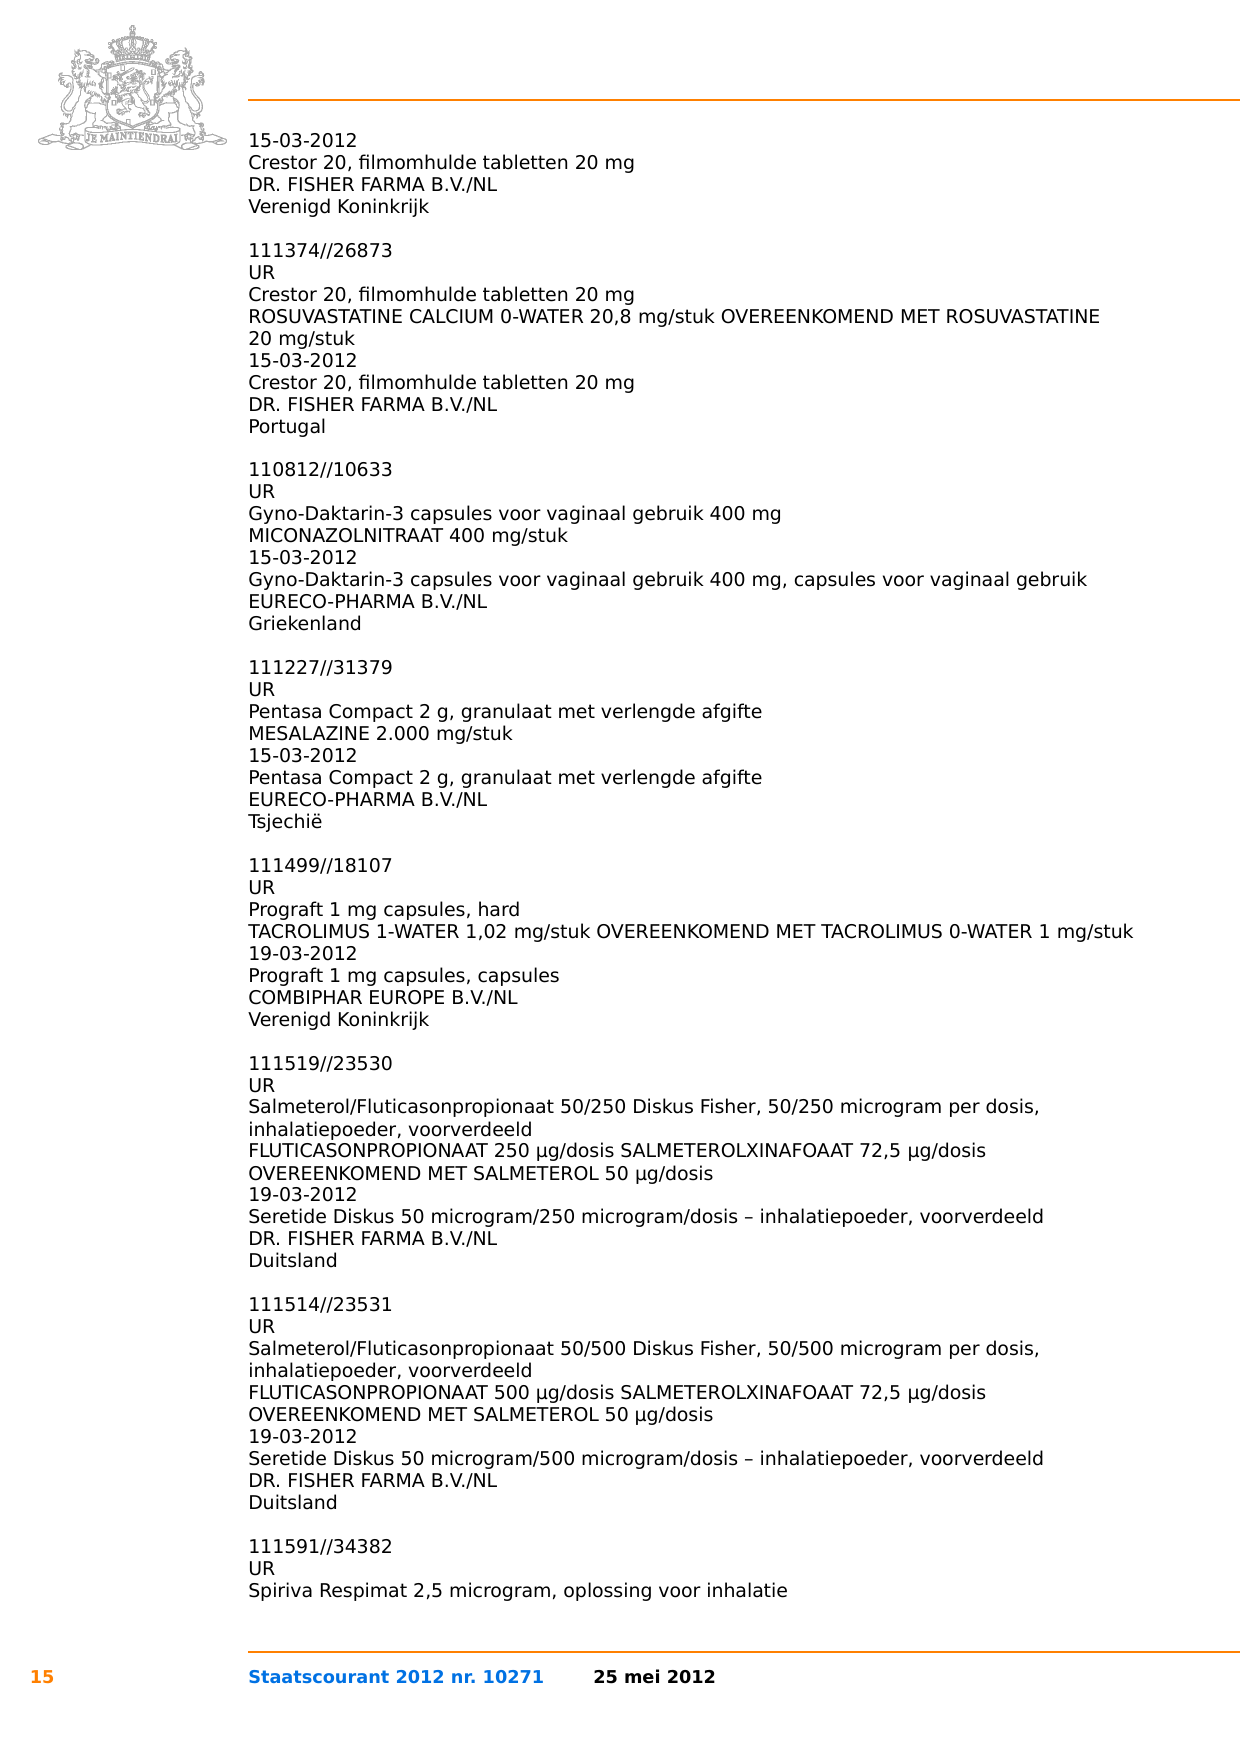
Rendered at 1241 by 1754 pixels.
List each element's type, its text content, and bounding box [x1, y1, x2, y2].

text Prograft 1 mg capsules, capsules [248, 965, 1163, 987]
text Duitsland [248, 1492, 1163, 1514]
text Seretide Diskus 50 microgram/500 microgram/dosis – inhalatiepoeder, voorverdeeld [248, 1448, 1163, 1470]
text Duitsland [248, 1250, 1163, 1272]
text DR. FISHER FARMA B.V./NL [248, 1470, 1163, 1492]
text 111519//23530 [248, 1052, 1163, 1074]
text DR. FISHER FARMA B.V./NL [248, 1228, 1163, 1250]
text 111374//26873 [248, 240, 1163, 262]
text MICONAZOLNITRAAT 400 mg/stuk [248, 525, 1163, 547]
text 15-03-2012 [248, 130, 1163, 152]
text 19-03-2012 [248, 1426, 1163, 1448]
text 110812//10633 [248, 459, 1163, 481]
text 111591//34382 [248, 1536, 1163, 1558]
text 19-03-2012 [248, 943, 1163, 965]
text 19-03-2012 [248, 1184, 1163, 1206]
text COMBIPHAR EUROPE B.V./NL [248, 987, 1163, 1009]
text MESALAZINE 2.000 mg/stuk [248, 723, 1163, 745]
text UR [248, 1316, 1163, 1338]
text Prograft 1 mg capsules, hard [248, 899, 1163, 921]
text Tsjechië [248, 811, 1163, 833]
text UR [248, 877, 1163, 899]
text UR [248, 262, 1163, 284]
text Gyno-Daktarin-3 capsules voor vaginaal gebruik 400 mg [248, 503, 1163, 525]
text 15-03-2012 [248, 547, 1163, 569]
text 15-03-2012 [248, 745, 1163, 767]
text UR [248, 679, 1163, 701]
text Portugal [248, 416, 1163, 437]
text 111227//31379 [248, 657, 1163, 679]
text UR [248, 1558, 1163, 1580]
picture [38, 25, 227, 150]
text 111514//23531 [248, 1294, 1163, 1316]
text Gyno-Daktarin-3 capsules voor vaginaal gebruik 400 mg, capsules voor vaginaal gebruik [248, 569, 1163, 591]
text FLUTICASONPROPIONAAT 250 µg/dosis SALMETEROLXINAFOAAT 72,5 µg/dosis OVEREENKOMEND MET SALMETEROL 50 µg/dosis [248, 1140, 1163, 1184]
text UR [248, 481, 1163, 503]
text 15-03-2012 [248, 349, 1163, 372]
text FLUTICASONPROPIONAAT 500 µg/dosis SALMETEROLXINAFOAAT 72,5 µg/dosis [248, 1382, 1163, 1404]
text Crestor 20, filmomhulde tabletten 20 mg [248, 284, 1163, 306]
text Verenigd Koninkrijk [248, 196, 1163, 218]
text Seretide Diskus 50 microgram/250 microgram/dosis – inhalatiepoeder, voorverdeeld [248, 1206, 1163, 1228]
text Spiriva Respimat 2,5 microgram, oplossing voor inhalatie [248, 1580, 1163, 1602]
text Griekenland [248, 613, 1163, 635]
text Salmeterol/Fluticasonpropionaat 50/500 Diskus Fisher, 50/500 microgram per dosis, inhalatiepoeder, voorverdeeld [248, 1338, 1163, 1382]
text EURECO-PHARMA B.V./NL [248, 591, 1163, 613]
text Crestor 20, filmomhulde tabletten 20 mg [248, 372, 1163, 393]
text Crestor 20, filmomhulde tabletten 20 mg [248, 152, 1163, 174]
text 111499//18107 [248, 855, 1163, 877]
text Pentasa Compact 2 g, granulaat met verlengde afgifte [248, 767, 1163, 789]
text EURECO-PHARMA B.V./NL [248, 789, 1163, 811]
text Verenigd Koninkrijk [248, 1009, 1163, 1031]
text DR. FISHER FARMA B.V./NL [248, 174, 1163, 196]
text Salmeterol/Fluticasonpropionaat 50/250 Diskus Fisher, 50/250 microgram per dosis, inhalatiepoeder, voorverdeeld [248, 1096, 1163, 1140]
text DR. FISHER FARMA B.V./NL [248, 393, 1163, 416]
text OVEREENKOMEND MET SALMETEROL 50 µg/dosis [248, 1404, 1163, 1426]
text UR [248, 1074, 1163, 1096]
text Pentasa Compact 2 g, granulaat met verlengde afgifte [248, 701, 1163, 723]
text TACROLIMUS 1-WATER 1,02 mg/stuk OVEREENKOMEND MET TACROLIMUS 0-WATER 1 mg/stuk [248, 921, 1163, 943]
text ROSUVASTATINE CALCIUM 0-WATER 20,8 mg/stuk OVEREENKOMEND MET ROSUVASTATINE 20 mg/stuk [248, 306, 1163, 349]
